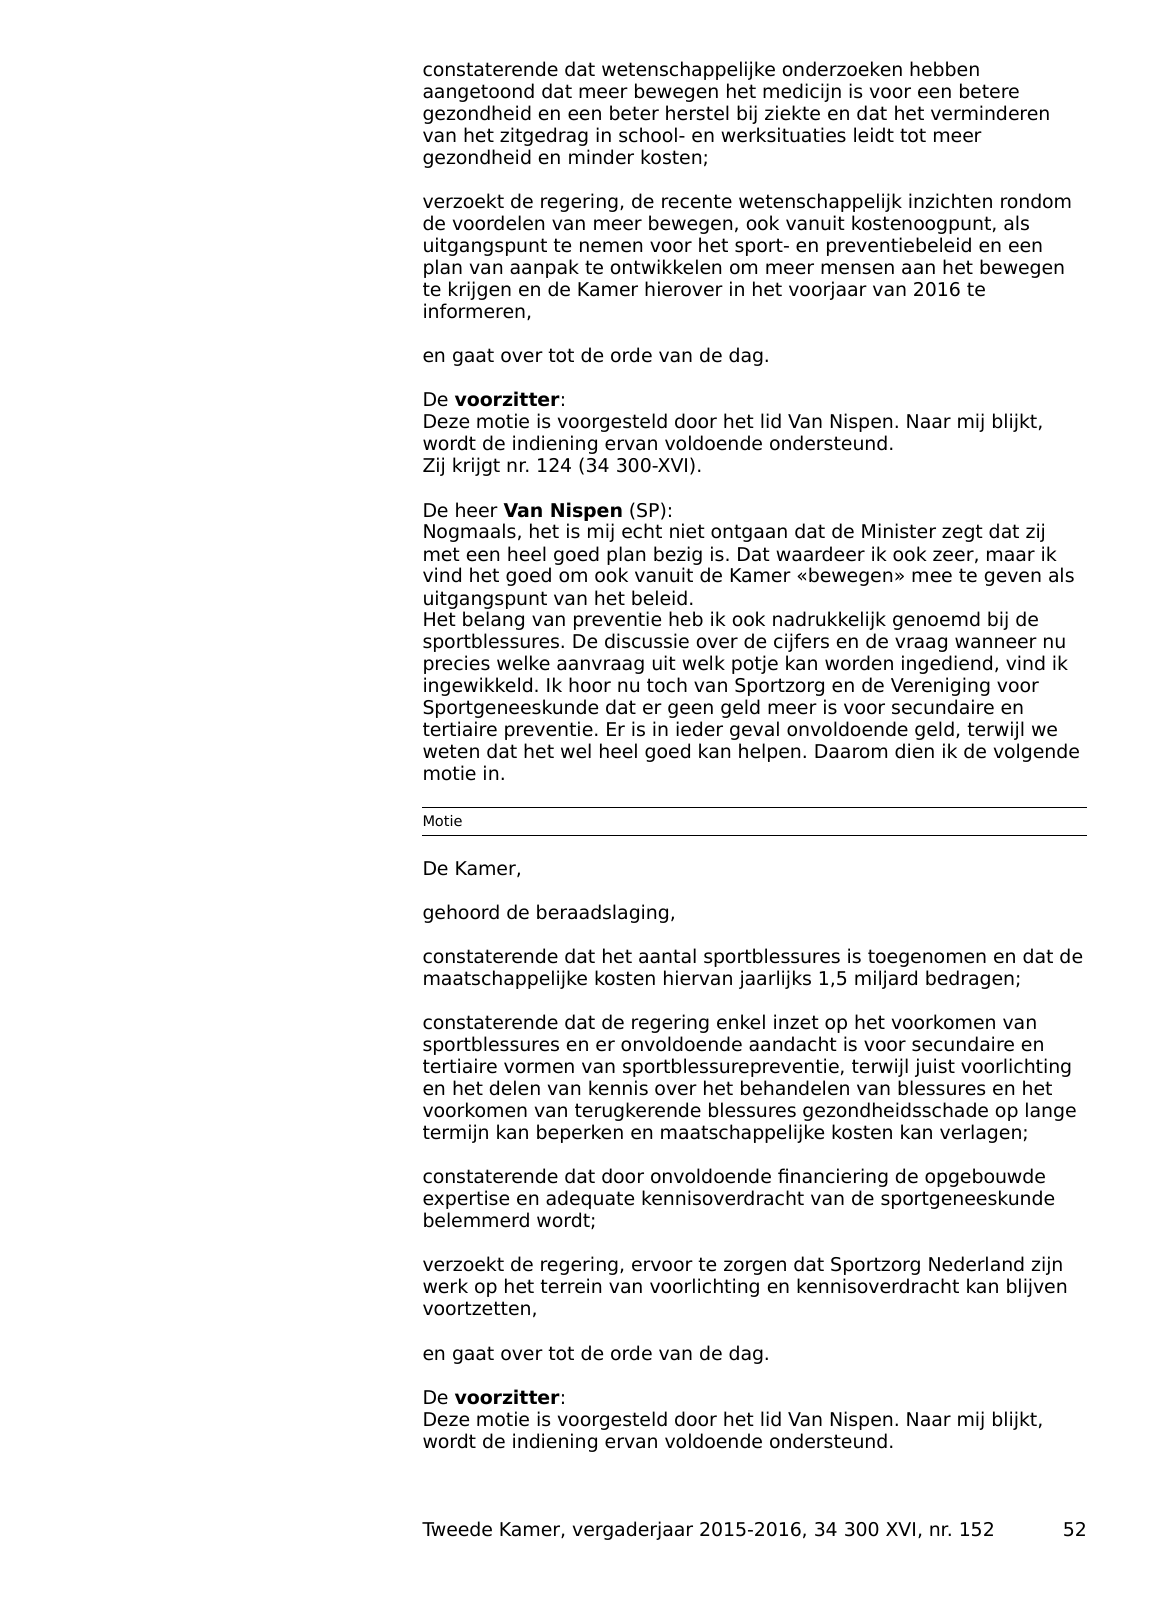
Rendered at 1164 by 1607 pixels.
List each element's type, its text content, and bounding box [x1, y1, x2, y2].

text gehoord de beraadslaging, [422, 902, 1087, 924]
text en gaat over tot de orde van de dag. [422, 345, 1087, 367]
text constaterende dat de regering enkel inzet op het voorkomen van sportblessures en er onvoldoende aandacht is voor secundaire en tertiaire vormen van sportblessurepreventie, terwijl juist voorlichting en het delen van kennis over het behandelen van blessures en het voorkomen van terugkerende blessures gezondheidsschade op lange termijn kan beperken en maatschappelijke kosten kan verlagen; [422, 1012, 1087, 1144]
text constaterende dat door onvoldoende financiering de opgebouwde expertise en adequate kennisoverdracht van de sportgeneeskunde belemmerd wordt; [422, 1166, 1087, 1232]
text De voorzitter: [422, 1387, 1087, 1409]
text Zij krijgt nr. 124 (34 300-XVI). [422, 455, 1087, 477]
table_header Motie [422, 808, 1087, 834]
text verzoekt de regering, ervoor te zorgen dat Sportzorg Nederland zijn werk op het terrein van voorlichting en kennisoverdracht kan blijven voortzetten, [422, 1254, 1087, 1320]
text Deze motie is voorgesteld door het lid Van Nispen. Naar mij blijkt, wordt de indiening ervan voldoende ondersteund. [422, 1409, 1087, 1453]
text Het belang van preventie heb ik ook nadrukkelijk genoemd bij de sportblessures. De discussie over de cijfers en de vraag wanneer nu precies welke aanvraag uit welk potje kan worden ingediend, vind ik ingewikkeld. Ik hoor nu toch van Sportzorg en de Vereniging voor Sportgeneeskunde dat er geen geld meer is voor secundaire en tertiaire preventie. Er is in ieder geval onvoldoende geld, terwijl we weten dat het wel heel goed kan helpen. Daarom dien ik de volgende motie in. [422, 609, 1087, 785]
text constaterende dat wetenschappelijke onderzoeken hebben aangetoond dat meer bewegen het medicijn is voor een betere gezondheid en een beter herstel bij ziekte en dat het verminderen van het zitgedrag in school- en werksituaties leidt tot meer gezondheid en minder kosten; [422, 59, 1087, 169]
text De voorzitter: [422, 389, 1087, 411]
text Nogmaals, het is mij echt niet ontgaan dat de Minister zegt dat zij met een heel goed plan bezig is. Dat waardeer ik ook zeer, maar ik vind het goed om ook vanuit de Kamer «bewegen» mee te geven als uitgangspunt van het beleid. [422, 521, 1087, 609]
text verzoekt de regering, de recente wetenschappelijk inzichten rondom de voordelen van meer bewegen, ook vanuit kostenoogpunt, als uitgangspunt te nemen voor het sport- en preventiebeleid en een plan van aanpak te ontwikkelen om meer mensen aan het bewegen te krijgen en de Kamer hierover in het voorjaar van 2016 te informeren, [422, 191, 1087, 323]
text en gaat over tot de orde van de dag. [422, 1342, 1087, 1364]
text De heer Van Nispen (SP): [422, 499, 1087, 521]
text De Kamer, [422, 858, 1087, 880]
text Deze motie is voorgesteld door het lid Van Nispen. Naar mij blijkt, wordt de indiening ervan voldoende ondersteund. [422, 411, 1087, 455]
text constaterende dat het aantal sportblessures is toegenomen en dat de maatschappelijke kosten hiervan jaarlijks 1,5 miljard bedragen; [422, 946, 1087, 990]
